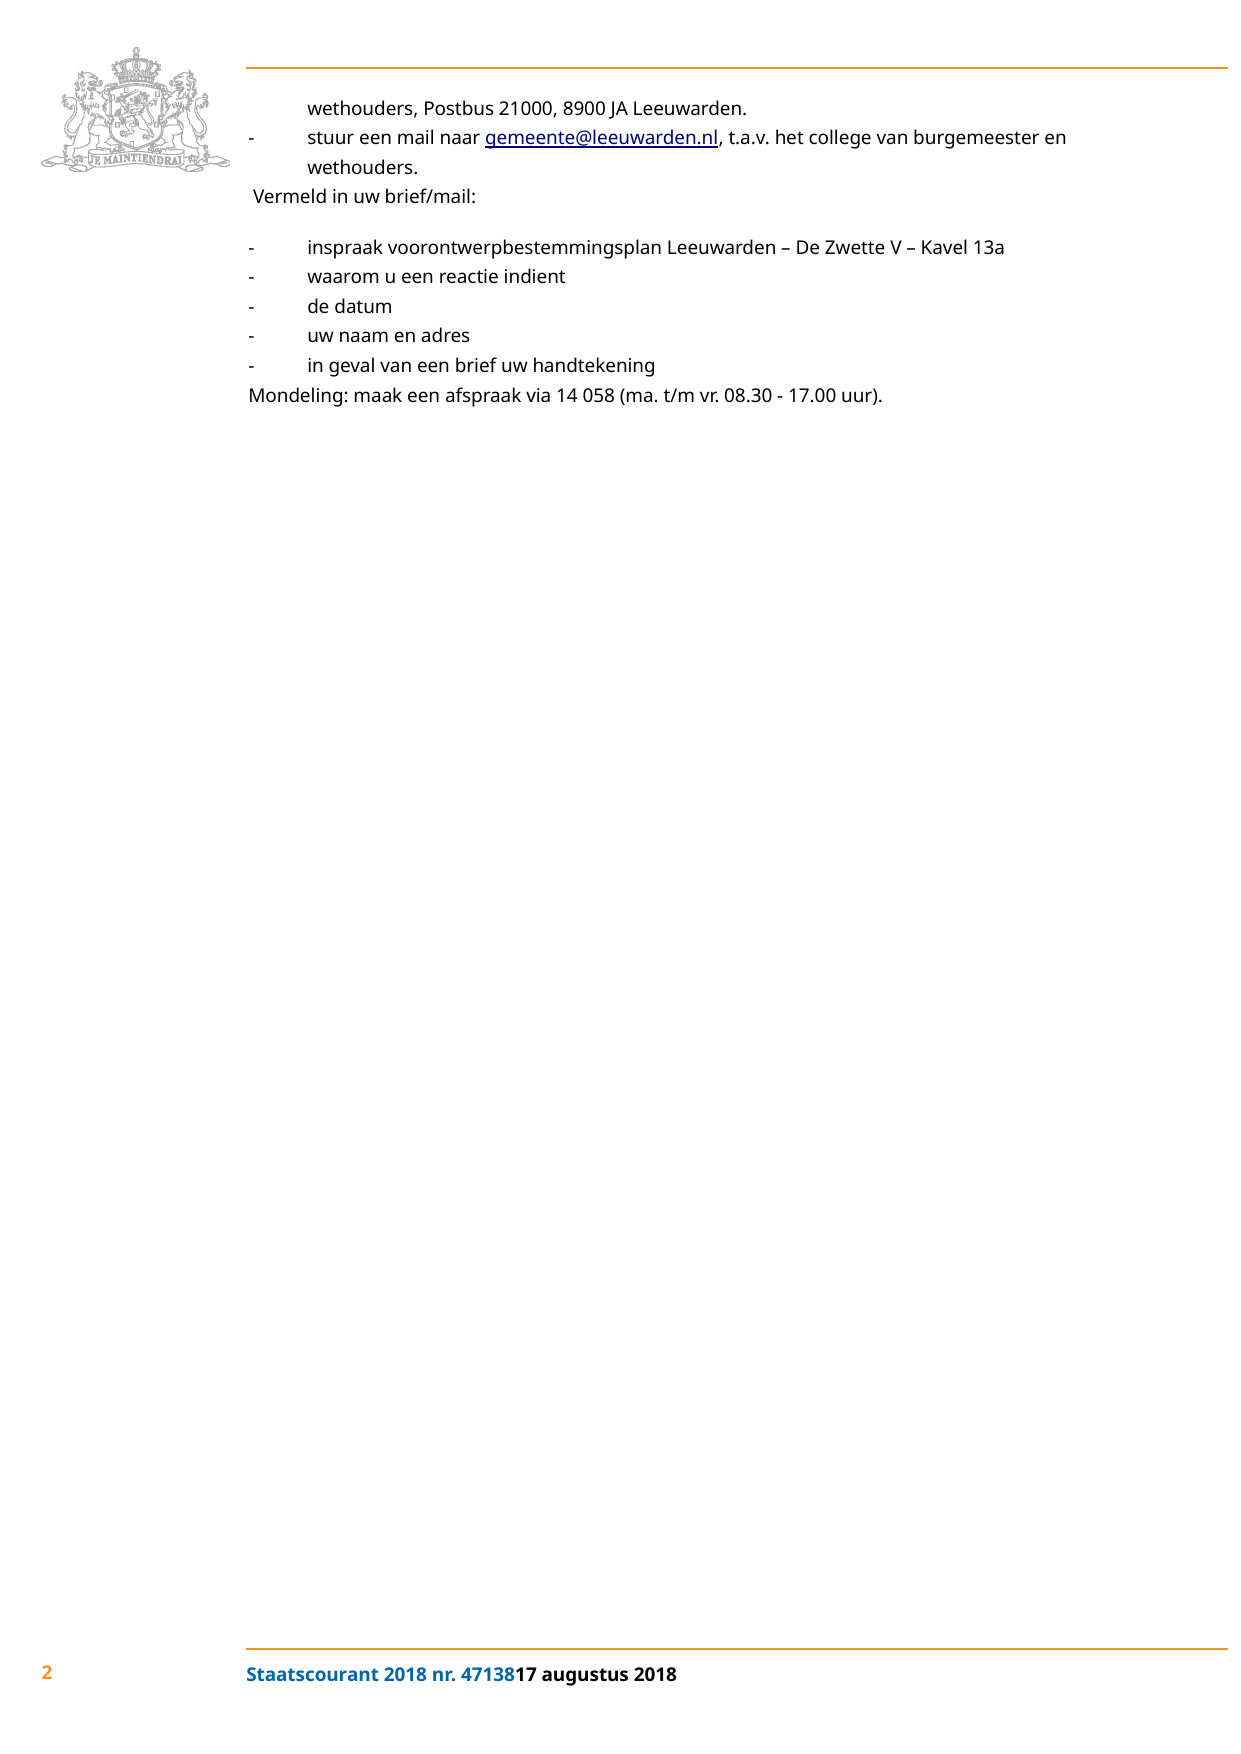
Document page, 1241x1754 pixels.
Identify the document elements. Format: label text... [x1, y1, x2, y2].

picture [41, 47, 231, 172]
text Vermeld in uw brief/mail: [248, 183, 1152, 209]
list wethouders, Postbus 21000, 8900 JA Leeuwarden. [248, 95, 1152, 121]
list inspraak voorontwerpbestemmingsplan Leeuwarden – De Zwette V – Kavel 13a [248, 234, 1152, 260]
list uw naam en adres [248, 323, 1152, 348]
list de datum [248, 293, 1152, 319]
list in geval van een brief uw handtekening [248, 352, 1152, 378]
list stuur een mail naar gemeente@leeuwarden.nl, t.a.v. het college van burgemeester en wethouders. [248, 124, 1152, 180]
text Mondeling: maak een afspraak via 14 058 (ma. t/m vr. 08.30 - 17.00 uur). [248, 382, 1152, 408]
list waarom u een reactie indient [248, 263, 1152, 289]
